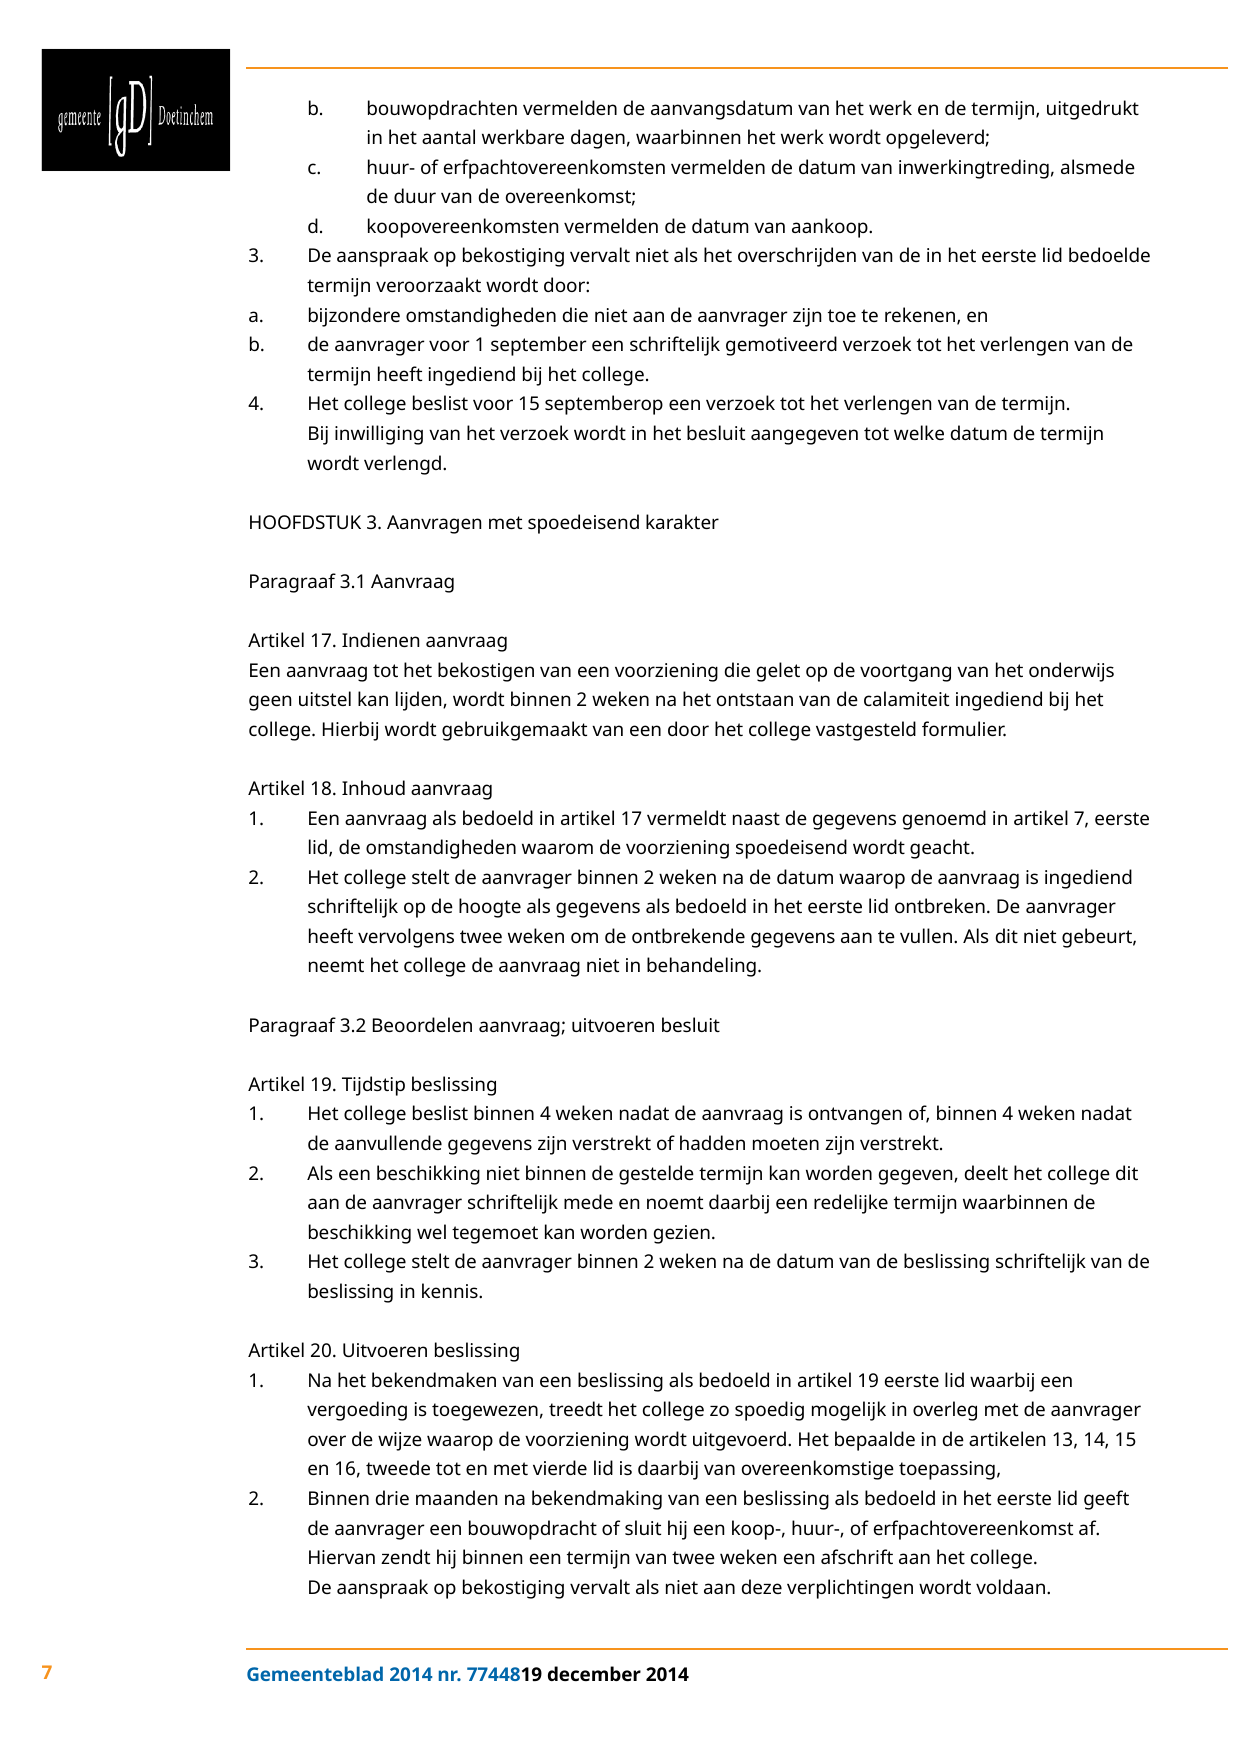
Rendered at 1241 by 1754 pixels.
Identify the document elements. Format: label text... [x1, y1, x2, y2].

text Artikel 20. Uitvoeren beslissing [248, 1337, 1152, 1363]
list Het college stelt de aanvrager binnen 2 weken na de datum van de beslissing schriftelijk van de beslissing in kennis. [248, 1248, 1152, 1304]
text Paragraaf 3.2 Beoordelen aanvraag; uitvoeren besluit [248, 1012, 1152, 1038]
list Binnen drie maanden na bekendmaking van een beslissing als bedoeld in het eerste lid geeft de aanvrager een bouwopdracht of sluit hij een koop-, huur-, of erfpachtovereenkomst af. Hiervan zendt hij binnen een termijn van twee weken een afschrift aan het college. De aanspraak op bekostiging vervalt als niet aan deze verplichtingen wordt voldaan. [248, 1485, 1152, 1600]
text Paragraaf 3.1 Aanvraag [248, 568, 1152, 594]
list De aanspraak op bekostiging vervalt niet als het overschrijden van de in het eerste lid bedoelde termijn veroorzaakt wordt door: [248, 243, 1152, 298]
list Het college beslist voor 15 septemberop een verzoek tot het verlengen van de termijn. Bij inwilliging van het verzoek wordt in het besluit aangegeven tot welke datum de termijn wordt verlengd. [248, 391, 1152, 476]
text HOOFDSTUK 3. Aanvragen met spoedeisend karakter [248, 509, 1152, 535]
list Het college stelt de aanvrager binnen 2 weken na de datum waarop de aanvraag is ingediend schriftelijk op de hoogte als gegevens als bedoeld in het eerste lid ontbreken. De aanvrager heeft vervolgens twee weken om de ontbrekende gegevens aan te vullen. Als dit niet gebeurt, neemt het college de aanvraag niet in behandeling. [248, 864, 1152, 978]
list bijzondere omstandigheden die niet aan de aanvrager zijn toe te rekenen, en [248, 302, 1152, 328]
list Na het bekendmaken van een beslissing als bedoeld in artikel 19 eerste lid waarbij een vergoeding is toegewezen, treedt het college zo spoedig mogelijk in overleg met de aanvrager over de wijze waarop de voorziening wordt uitgevoerd. Het bepaalde in de artikelen 13, 14, 15 en 16, tweede tot en met vierde lid is daarbij van overeenkomstige toepassing, [248, 1367, 1152, 1481]
text Artikel 18. Inhoud aanvraag [248, 775, 1152, 801]
text Artikel 17. Indienen aanvraag [248, 627, 1152, 653]
text Een aanvraag tot het bekostigen van een voorziening die gelet op de voortgang van het onderwijs geen uitstel kan lijden, wordt binnen 2 weken na het ontstaan van de calamiteit ingediend bij het college. Hierbij wordt gebruikgemaakt van een door het college vastgesteld formulier. [248, 657, 1152, 742]
picture [41, 47, 231, 172]
text Artikel 19. Tijdstip beslissing [248, 1071, 1152, 1097]
list Een aanvraag als bedoeld in artikel 17 vermeldt naast de gegevens genoemd in artikel 7, eerste lid, de omstandigheden waarom de voorziening spoedeisend wordt geacht. [248, 805, 1152, 860]
list de aanvrager voor 1 september een schriftelijk gemotiveerd verzoek tot het verlengen van de termijn heeft ingediend bij het college. [248, 331, 1152, 387]
list Het college beslist binnen 4 weken nadat de aanvraag is ontvangen of, binnen 4 weken nadat de aanvullende gegevens zijn verstrekt of hadden moeten zijn verstrekt. [248, 1101, 1152, 1156]
list bouwopdrachten vermelden de aanvangsdatum van het werk en de termijn, uitgedrukt in het aantal werkbare dagen, waarbinnen het werk wordt opgeleverd; [307, 95, 1152, 150]
list koopovereenkomsten vermelden de datum van aankoop. [307, 213, 1152, 239]
list huur- of erfpachtovereenkomsten vermelden de datum van inwerkingtreding, alsmede de duur van de overeenkomst; [307, 154, 1152, 209]
list Als een beschikking niet binnen de gestelde termijn kan worden gegeven, deelt het college dit aan de aanvrager schriftelijk mede en noemt daarbij een redelijke termijn waarbinnen de beschikking wel tegemoet kan worden gezien. [248, 1160, 1152, 1245]
